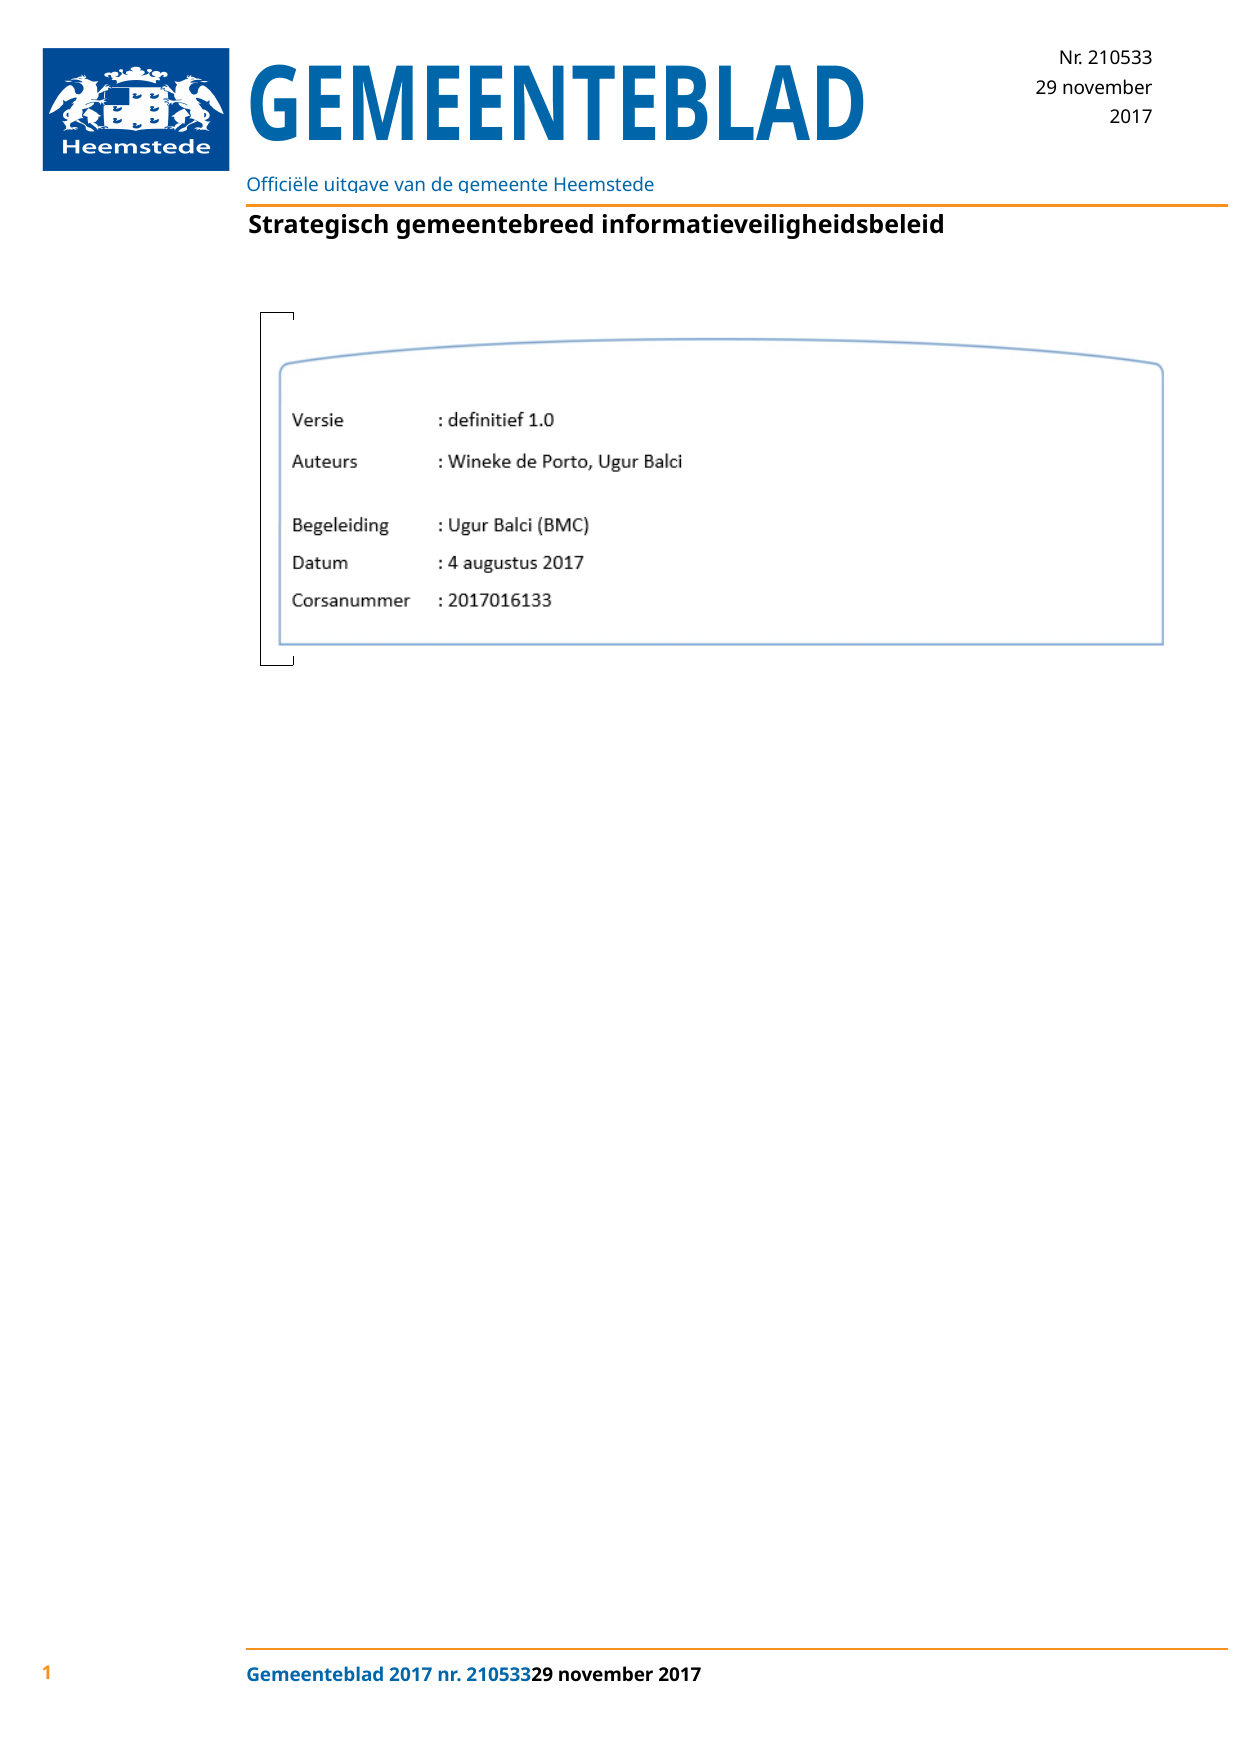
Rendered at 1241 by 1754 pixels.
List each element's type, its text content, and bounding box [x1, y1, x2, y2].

picture [268, 320, 1173, 656]
text Strategisch gemeentebreed informatieveiligheidsbeleid [248, 207, 1152, 241]
picture [41, 47, 231, 172]
